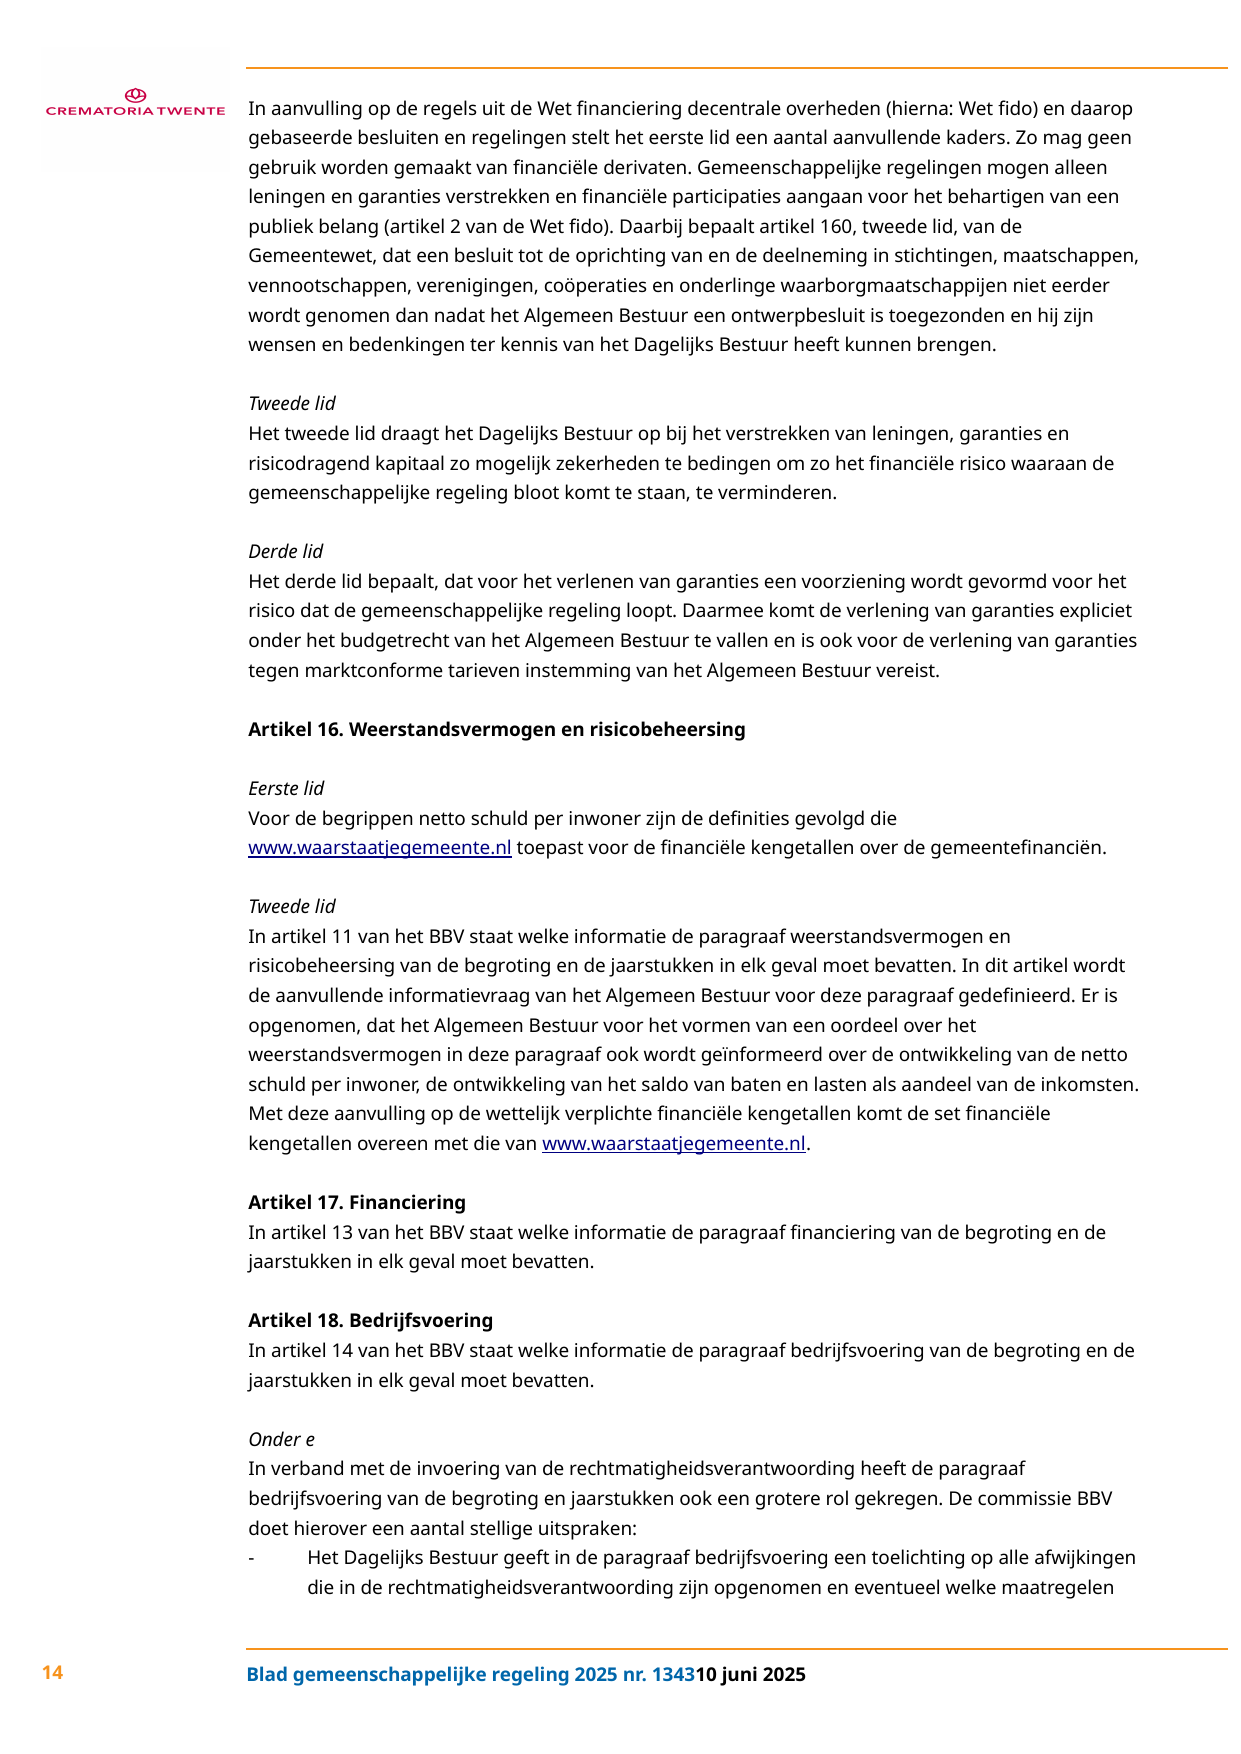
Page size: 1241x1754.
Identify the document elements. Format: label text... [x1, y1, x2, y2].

text Tweede lid [248, 893, 1152, 919]
text Derde lid [248, 538, 1152, 564]
text Voor de begrippen netto schuld per inwoner zijn de definities gevolgd die www.waarstaatjegemeente.nl toepast voor de financiële kengetallen over de gemeentefinanciën. [248, 805, 1152, 860]
text Eerste lid [248, 775, 1152, 801]
text Artikel 17. Financiering [248, 1189, 1152, 1215]
text In artikel 14 van het BBV staat welke informatie de paragraaf bedrijfsvoering van de begroting en de jaarstukken in elk geval moet bevatten. [248, 1337, 1152, 1393]
text In artikel 11 van het BBV staat welke informatie de paragraaf weerstandsvermogen en risicobeheersing van de begroting en de jaarstukken in elk geval moet bevatten. In dit artikel wordt de aanvullende informatievraag van het Algemeen Bestuur voor deze paragraaf gedefinieerd. Er is opgenomen, dat het Algemeen Bestuur voor het vormen van een oordeel over het weerstandsvermogen in deze paragraaf ook wordt geïnformeerd over de ontwikkeling van de netto schuld per inwoner, de ontwikkeling van het saldo van baten en lasten als aandeel van de inkomsten. Met deze aanvulling op de wettelijk verplichte financiële kengetallen komt de set financiële kengetallen overeen met die van www.waarstaatjegemeente.nl. [248, 923, 1152, 1156]
text Het tweede lid draagt het Dagelijks Bestuur op bij het verstrekken van leningen, garanties en risicodragend kapitaal zo mogelijk zekerheden te bedingen om zo het financiële risico waaraan de gemeenschappelijke regeling bloot komt te staan, te verminderen. [248, 420, 1152, 505]
text In aanvulling op de regels uit de Wet financiering decentrale overheden (hierna: Wet fido) en daarop gebaseerde besluiten en regelingen stelt het eerste lid een aantal aanvullende kaders. Zo mag geen gebruik worden gemaakt van financiële derivaten. Gemeenschappelijke regelingen mogen alleen leningen en garanties verstrekken en financiële participaties aangaan voor het behartigen van een publiek belang (artikel 2 van de Wet fido). Daarbij bepaalt artikel 160, tweede lid, van de Gemeentewet, dat een besluit tot de oprichting van en de deelneming in stichtingen, maatschappen, vennootschappen, verenigingen, coöperaties en onderlinge waarborgmaatschappijen niet eerder wordt genomen dan nadat het Algemeen Bestuur een ontwerpbesluit is toegezonden en hij zijn wensen en bedenkingen ter kennis van het Dagelijks Bestuur heeft kunnen brengen. [248, 95, 1152, 357]
text Tweede lid [248, 391, 1152, 416]
text Artikel 18. Bedrijfsvoering [248, 1308, 1152, 1333]
text Onder e [248, 1426, 1152, 1452]
list Het Dagelijks Bestuur geeft in de paragraaf bedrijfsvoering een toelichting op alle afwijkingen die in de rechtmatigheidsverantwoording zijn opgenomen en eventueel welke maatregelen [248, 1544, 1152, 1600]
text In artikel 13 van het BBV staat welke informatie de paragraaf financiering van de begroting en de jaarstukken in elk geval moet bevatten. [248, 1219, 1152, 1274]
text Artikel 16. Weerstandsvermogen en risicobeheersing [248, 716, 1152, 742]
text Het derde lid bepaalt, dat voor het verlenen van garanties een voorziening wordt gevormd voor het risico dat de gemeenschappelijke regeling loopt. Daarmee komt de verlening van garanties expliciet onder het budgetrecht van het Algemeen Bestuur te vallen en is ook voor de verlening van garanties tegen marktconforme tarieven instemming van het Algemeen Bestuur vereist. [248, 568, 1152, 683]
text In verband met de invoering van de rechtmatigheidsverantwoording heeft de paragraaf bedrijfsvoering van de begroting en jaarstukken ook een grotere rol gekregen. De commissie BBV doet hierover een aantal stellige uitspraken: [248, 1456, 1152, 1541]
picture [41, 47, 231, 172]
